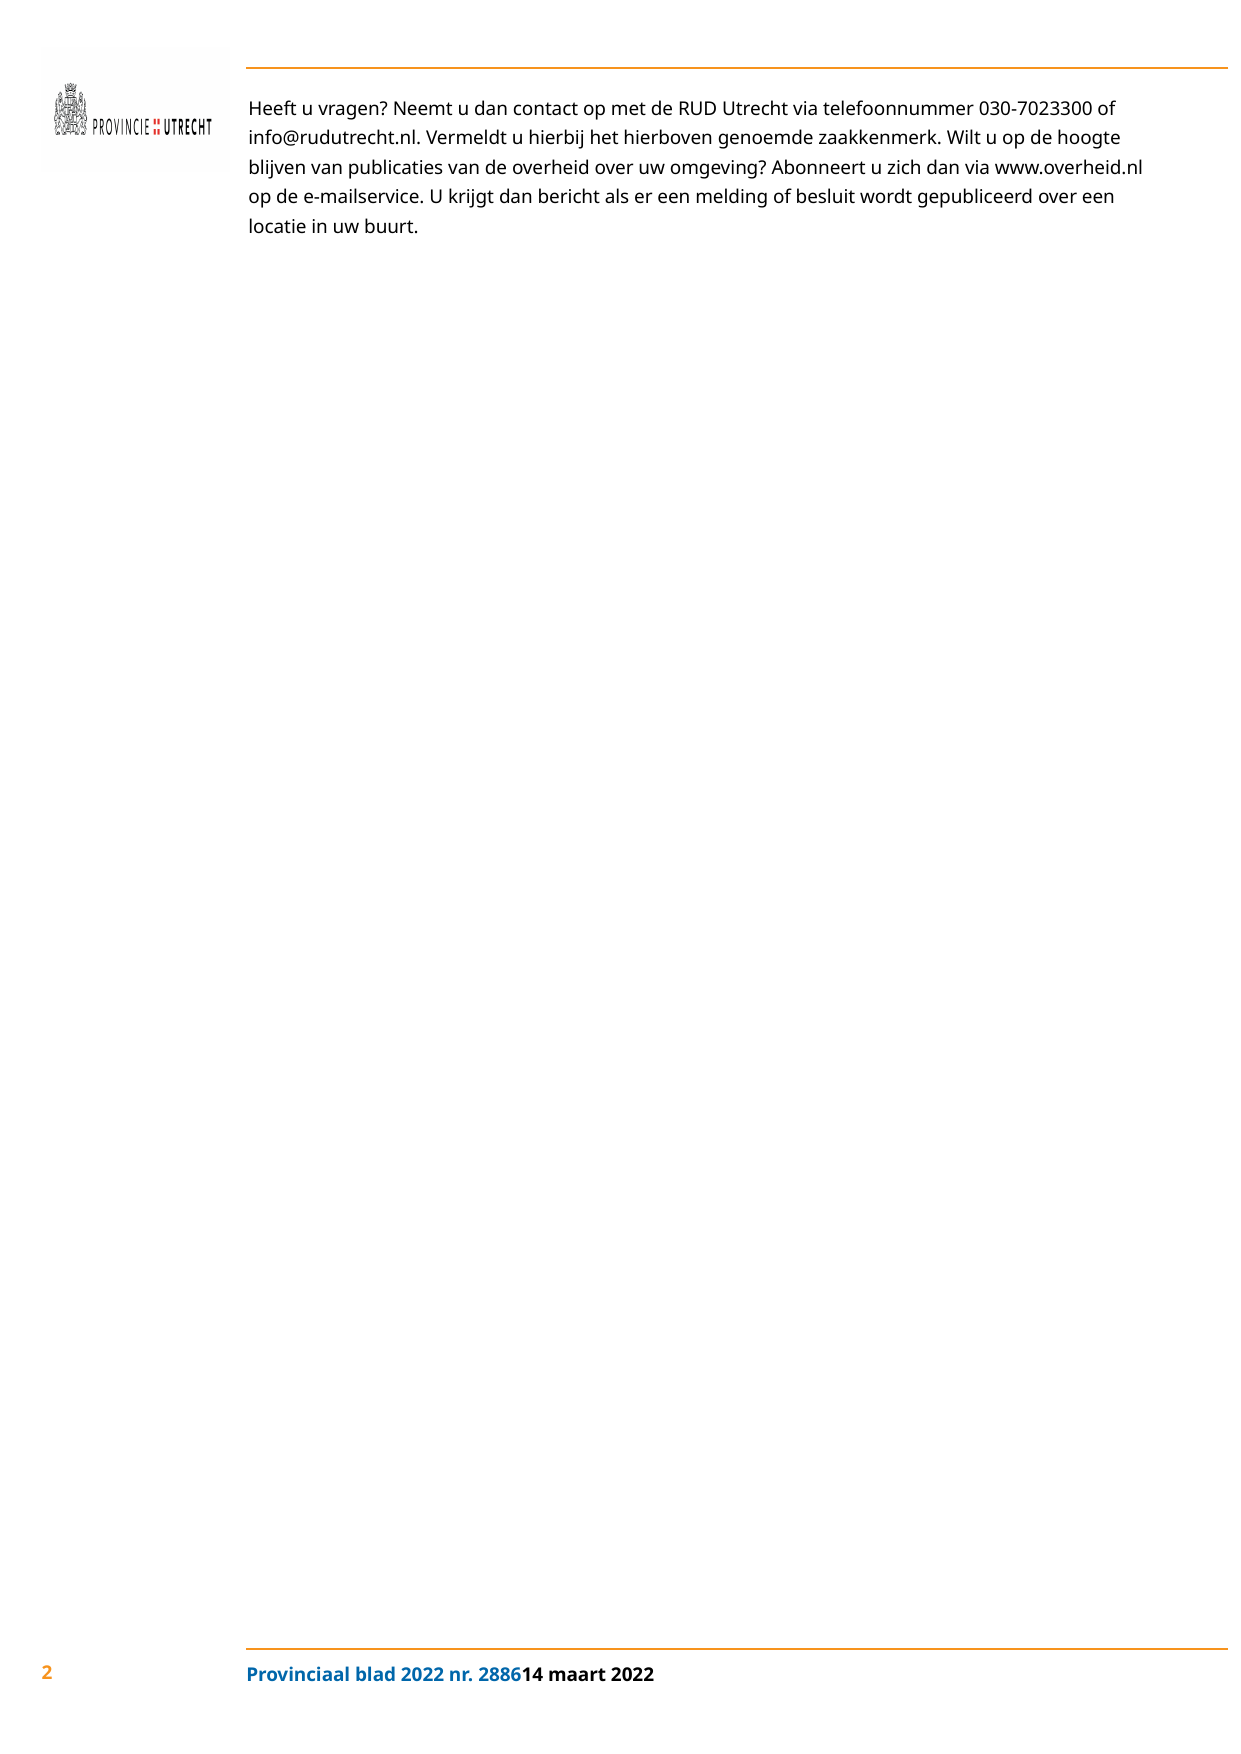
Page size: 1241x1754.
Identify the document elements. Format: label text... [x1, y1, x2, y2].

text Heeft u vragen? Neemt u dan contact op met de RUD Utrecht via telefoonnummer 030-7023300 of info@rudutrecht.nl. Vermeldt u hierbij het hierboven genoemde zaakkenmerk. Wilt u op de hoogte blijven van publicaties van de overheid over uw omgeving? Abonneert u zich dan via www.overheid.nl op de e-mailservice. U krijgt dan bericht als er een melding of besluit wordt gepubliceerd over een locatie in uw buurt. [248, 95, 1152, 239]
picture [41, 47, 231, 172]
